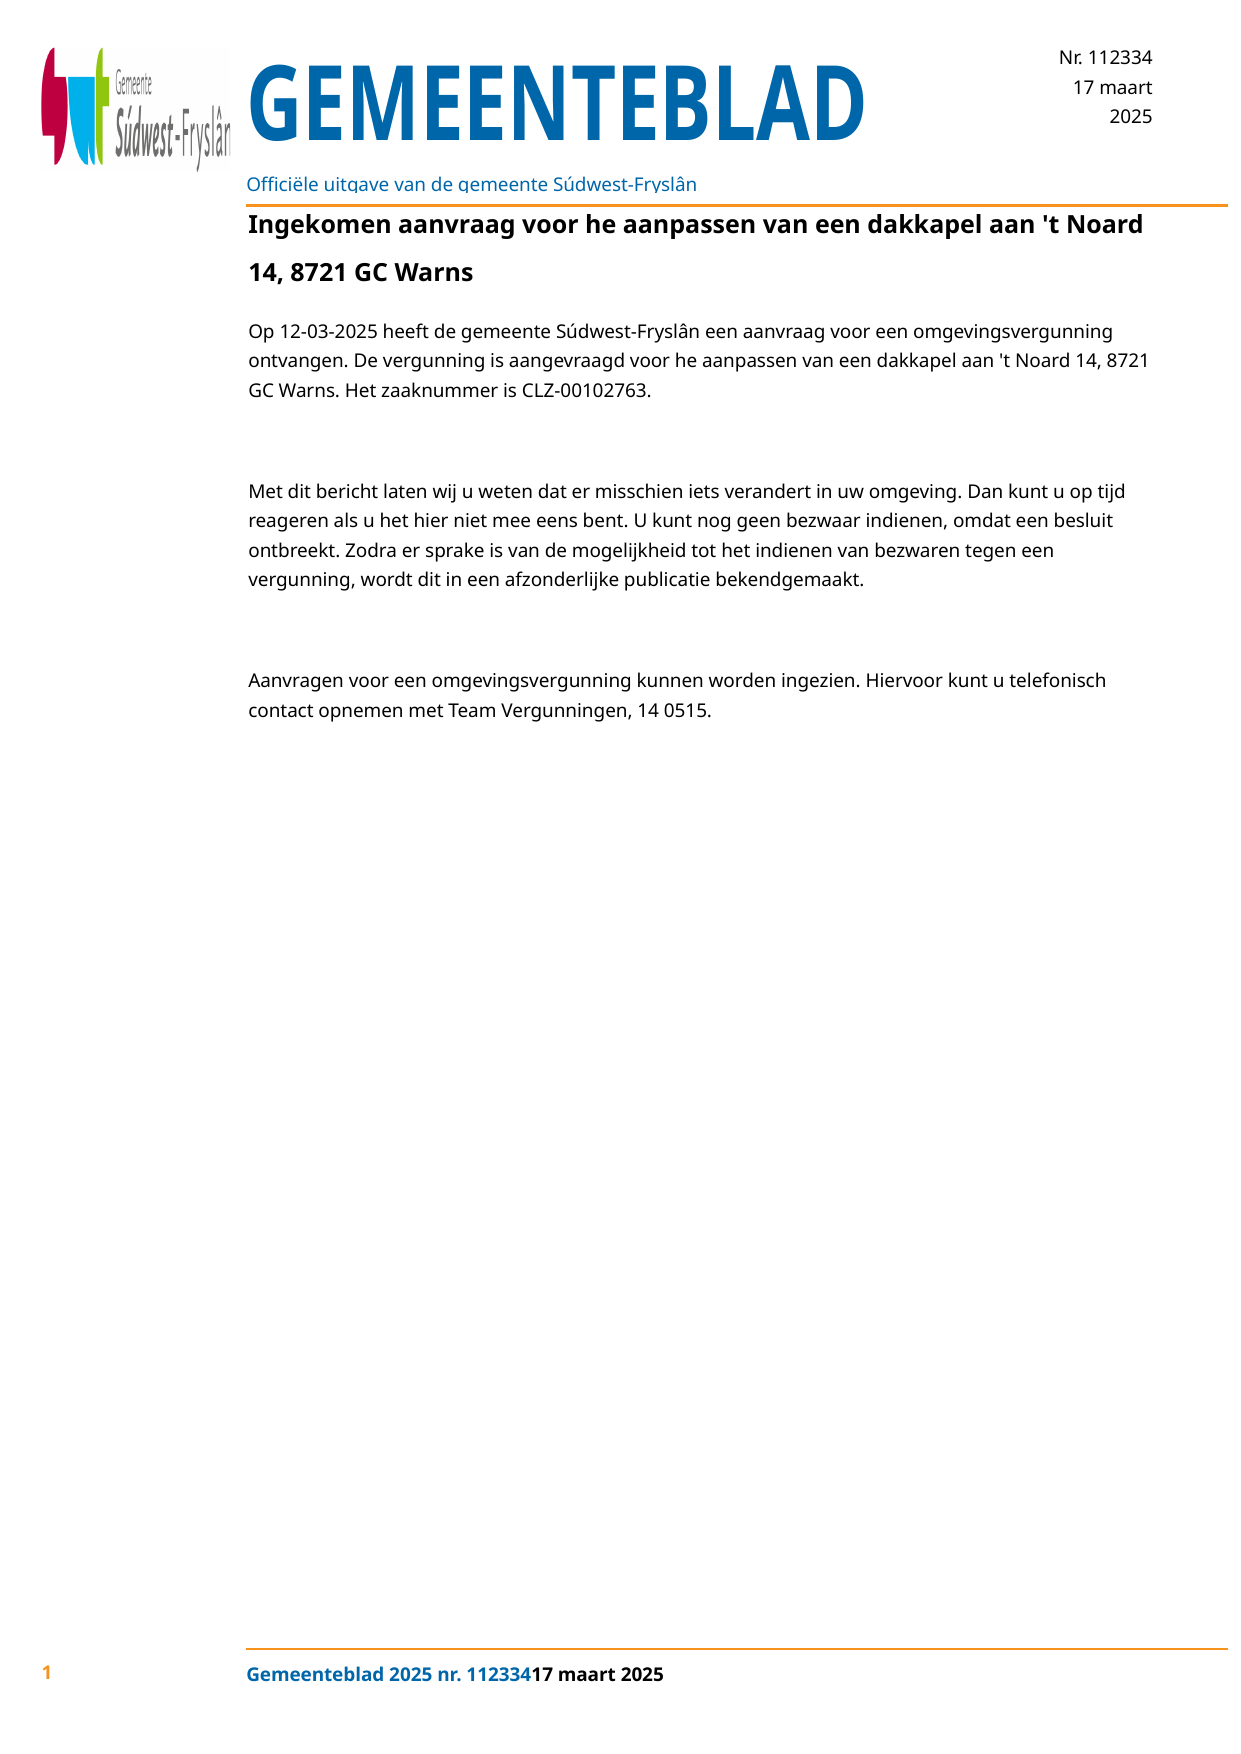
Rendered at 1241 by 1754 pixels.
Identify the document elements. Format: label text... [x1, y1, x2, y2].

picture [41, 47, 231, 172]
text Aanvragen voor een omgevingsvergunning kunnen worden ingezien. Hiervoor kunt u telefonisch contact opnemen met Team Vergunningen, 14 0515. [248, 667, 1152, 723]
text Met dit bericht laten wij u weten dat er misschien iets verandert in uw omgeving. Dan kunt u op tijd reageren als u het hier niet mee eens bent. U kunt nog geen bezwaar indienen, omdat een besluit ontbreekt. Zodra er sprake is van de mogelijkheid tot het indienen van bezwaren tegen een vergunning, wordt dit in een afzonderlijke publicatie bekendgemaakt. [248, 478, 1152, 592]
text Ingekomen aanvraag voor he aanpassen van een dakkapel aan 't Noard 14, 8721 GC Warns [248, 207, 1152, 288]
text Op 12-03-2025 heeft de gemeente Súdwest-Fryslân een aanvraag voor een omgevingsvergunning ontvangen. De vergunning is aangevraagd voor he aanpassen van een dakkapel aan 't Noard 14, 8721 GC Warns. Het zaaknummer is CLZ-00102763. [248, 318, 1152, 403]
